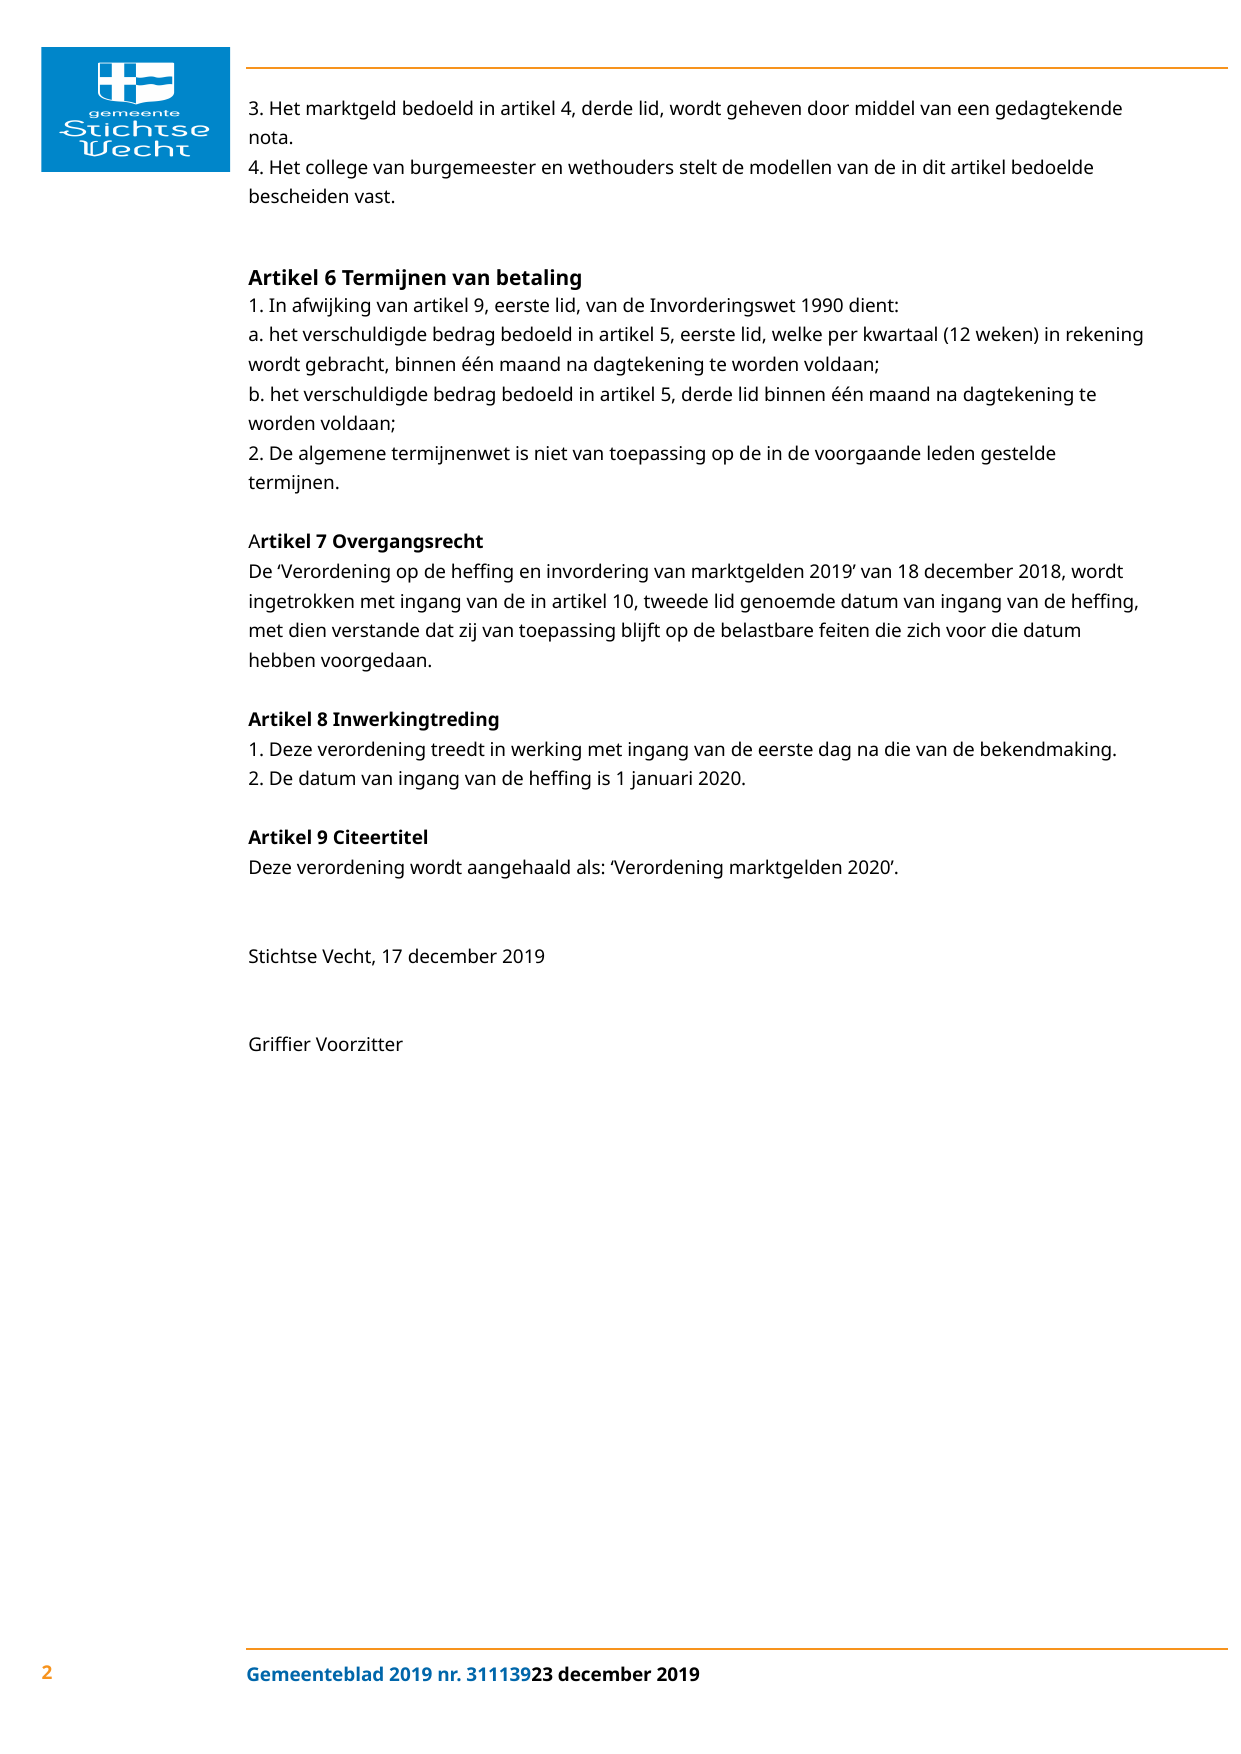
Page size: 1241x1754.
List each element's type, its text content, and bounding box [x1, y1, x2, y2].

text Artikel 8 Inwerkingtreding [248, 706, 1152, 732]
text Griffier Voorzitter [248, 1032, 1152, 1057]
text Artikel 6 Termijnen van betaling [248, 263, 1152, 292]
picture [137, 63, 174, 103]
text 2. De algemene termijnenwet is niet van toepassing op de in de voorgaande leden gestelde termijnen. [248, 440, 1152, 495]
text 4. Het college van burgemeester en wethouders stelt de modellen van de in dit artikel bedoelde bescheiden vast. [248, 154, 1152, 209]
text Artikel 7 Overgangsrecht [248, 529, 1152, 554]
text 1. Deze verordening treedt in werking met ingang van de eerste dag na die van de bekendmaking. [248, 736, 1152, 761]
text b. het verschuldigde bedrag bedoeld in artikel 5, derde lid binnen één maand na dagtekening te worden voldaan; [248, 381, 1152, 436]
text 3. Het marktgeld bedoeld in artikel 4, derde lid, wordt geheven door middel van een gedagtekende nota. [248, 95, 1152, 150]
text 2. De datum van ingang van de heffing is 1 januari 2020. [248, 765, 1152, 791]
text De ‘Verordening op de heffing en invordering van marktgelden 2019’ van 18 december 2018, wordt ingetrokken met ingang van de in artikel 10, tweede lid genoemde datum van ingang van de heffing, met dien verstande dat zij van toepassing blijft op de belastbare feiten die zich voor die datum hebben voorgedaan. [248, 558, 1152, 673]
text Deze verordening wordt aangehaald als: ‘Verordening marktgelden 2020’. [248, 854, 1152, 880]
text 1. In afwijking van artikel 9, eerste lid, van de Invorderingswet 1990 dient: [248, 292, 1152, 318]
picture [99, 63, 135, 101]
text a. het verschuldigde bedrag bedoeld in artikel 5, eerste lid, welke per kwartaal (12 weken) in rekening wordt gebracht, binnen één maand na dagtekening te worden voldaan; [248, 322, 1152, 377]
text Stichtse Vecht, 17 december 2019 [248, 943, 1152, 968]
text Artikel 9 Citeertitel [248, 824, 1152, 850]
